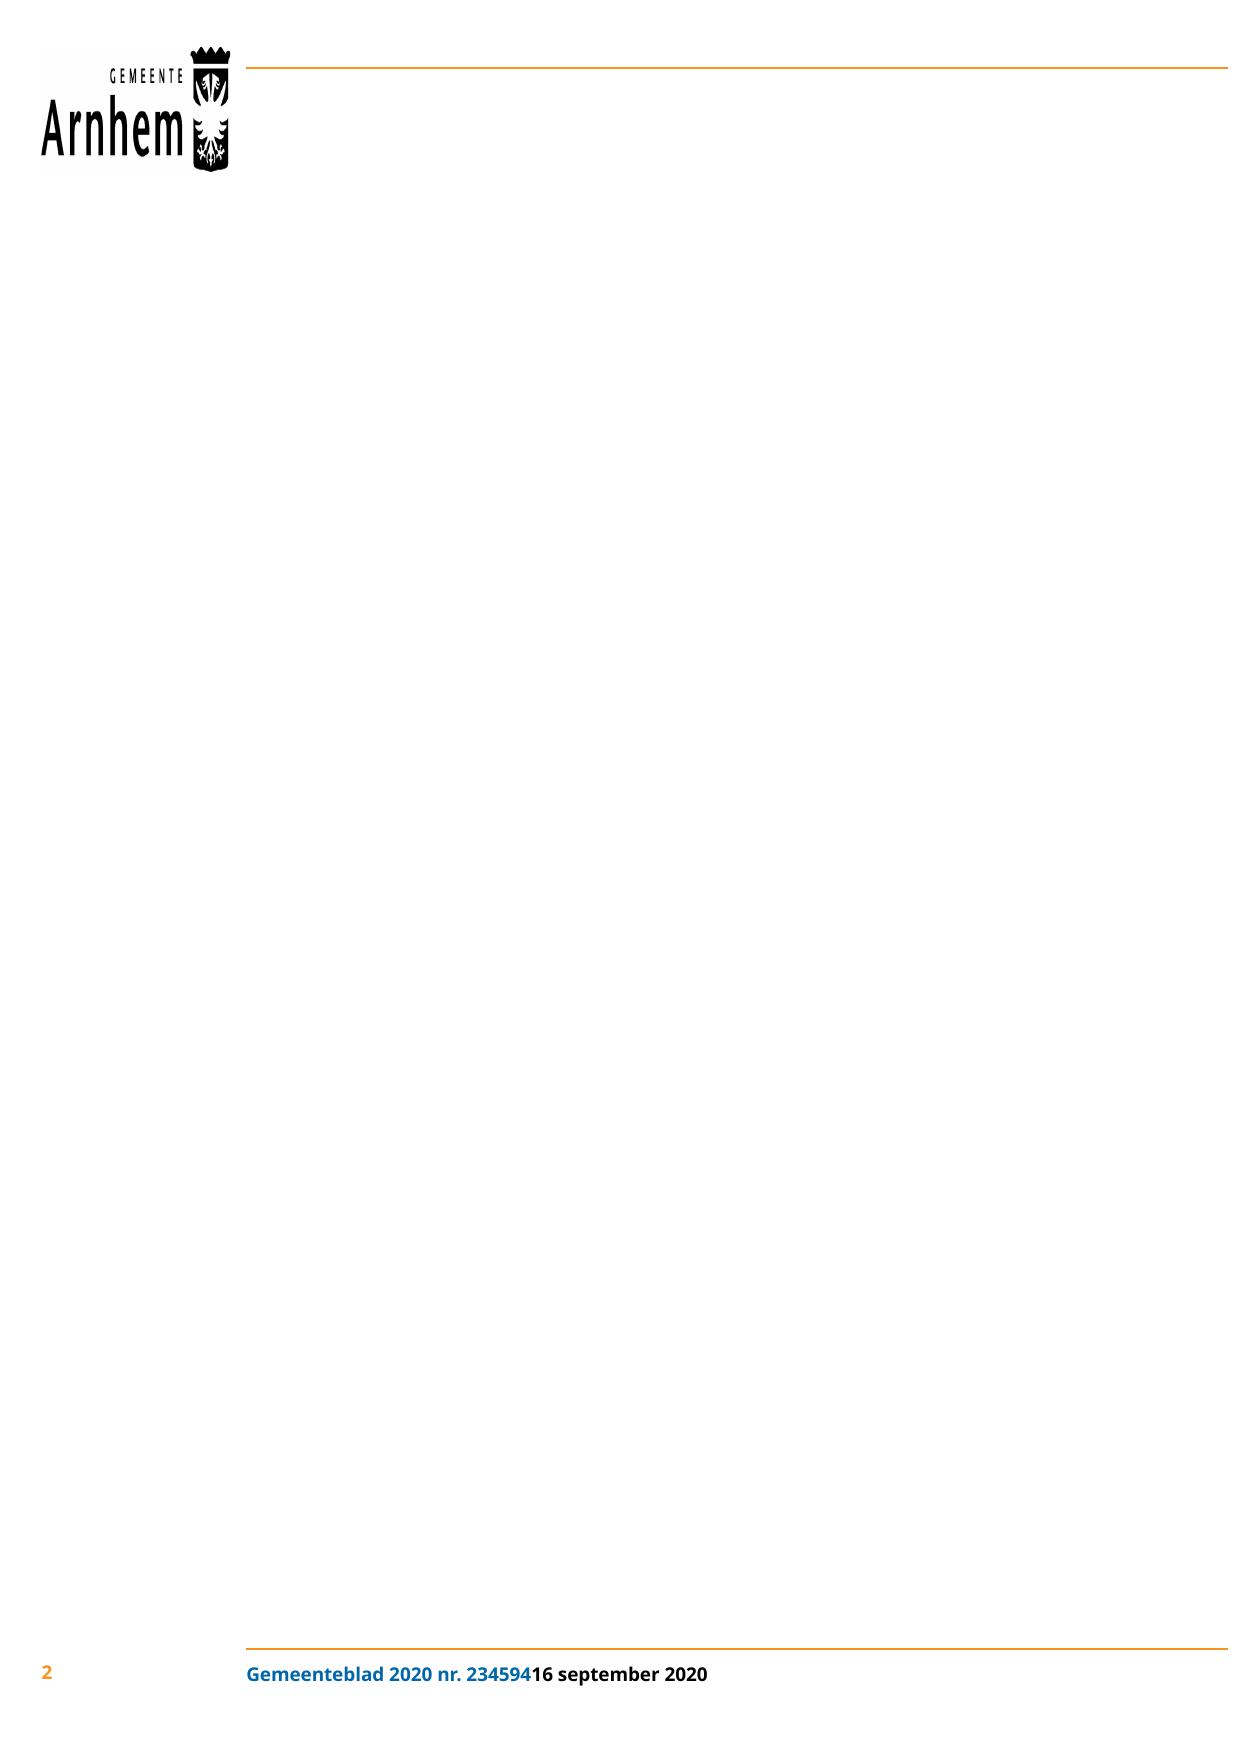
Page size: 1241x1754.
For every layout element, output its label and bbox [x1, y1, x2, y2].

picture [41, 47, 231, 172]
